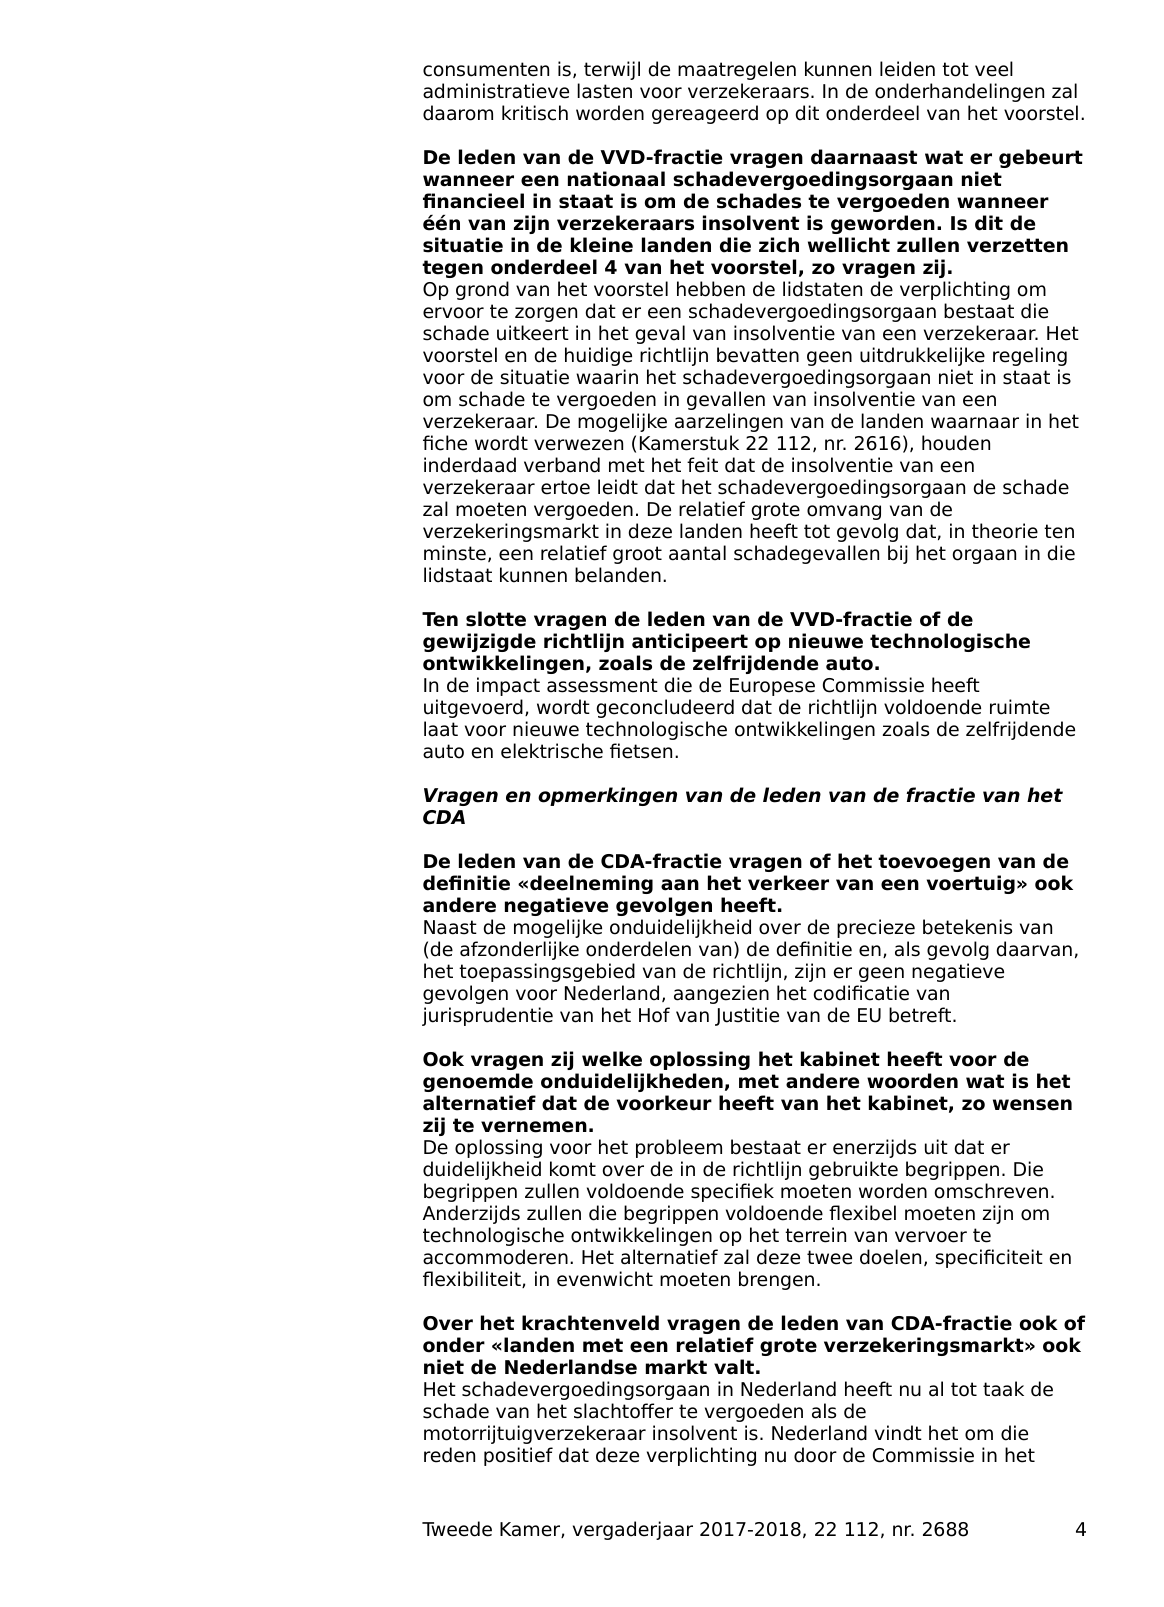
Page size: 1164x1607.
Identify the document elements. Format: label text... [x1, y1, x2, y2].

text Ook vragen zij welke oplossing het kabinet heeft voor de genoemde onduidelijkheden, met andere woorden wat is het alternatief dat de voorkeur heeft van het kabinet, zo wensen zij te vernemen. [422, 1049, 1087, 1137]
text Naast de mogelijke onduidelijkheid over de precieze betekenis van (de afzonderlijke onderdelen van) de definitie en, als gevolg daarvan, het toepassingsgebied van de richtlijn, zijn er geen negatieve gevolgen voor Nederland, aangezien het codificatie van jurisprudentie van het Hof van Justitie van de EU betreft. [422, 917, 1087, 1027]
text De leden van de VVD-fractie vragen daarnaast wat er gebeurt wanneer een nationaal schadevergoedingsorgaan niet financieel in staat is om de schades te vergoeden wanneer één van zijn verzekeraars insolvent is geworden. Is dit de situatie in de kleine landen die zich wellicht zullen verzetten tegen onderdeel 4 van het voorstel, zo vragen zij. [422, 147, 1087, 279]
text In de impact assessment die de Europese Commissie heeft uitgevoerd, wordt geconcludeerd dat de richtlijn voldoende ruimte laat voor nieuwe technologische ontwikkelingen zoals de zelfrijdende auto en elektrische fietsen. [422, 675, 1087, 763]
subtitle Vragen en opmerkingen van de leden van de fractie van het CDA [422, 785, 1087, 829]
text De oplossing voor het probleem bestaat er enerzijds uit dat er duidelijkheid komt over de in de richtlijn gebruikte begrippen. Die begrippen zullen voldoende specifiek moeten worden omschreven. Anderzijds zullen die begrippen voldoende flexibel moeten zijn om technologische ontwikkelingen op het terrein van vervoer te accommoderen. Het alternatief zal deze twee doelen, specificiteit en flexibiliteit, in evenwicht moeten brengen. [422, 1137, 1087, 1291]
text Over het krachtenveld vragen de leden van CDA-fractie ook of onder «landen met een relatief grote verzekeringsmarkt» ook niet de Nederlandse markt valt. [422, 1313, 1087, 1379]
text Op grond van het voorstel hebben de lidstaten de verplichting om ervoor te zorgen dat er een schadevergoedingsorgaan bestaat die schade uitkeert in het geval van insolventie van een verzekeraar. Het voorstel en de huidige richtlijn bevatten geen uitdrukkelijke regeling voor de situatie waarin het schadevergoedingsorgaan niet in staat is om schade te vergoeden in gevallen van insolventie van een verzekeraar. De mogelijke aarzelingen van de landen waarnaar in het fiche wordt verwezen (Kamerstuk 22 112, nr. 2616), houden inderdaad verband met het feit dat de insolventie van een verzekeraar ertoe leidt dat het schadevergoedingsorgaan de schade zal moeten vergoeden. De relatief grote omvang van de verzekeringsmarkt in deze landen heeft tot gevolg dat, in theorie ten minste, een relatief groot aantal schadegevallen bij het orgaan in die lidstaat kunnen belanden. [422, 279, 1087, 587]
text De leden van de CDA-fractie vragen of het toevoegen van de definitie «deelneming aan het verkeer van een voertuig» ook andere negatieve gevolgen heeft. [422, 851, 1087, 917]
text Ten slotte vragen de leden van de VVD-fractie of de gewijzigde richtlijn anticipeert op nieuwe technologische ontwikkelingen, zoals de zelfrijdende auto. [422, 609, 1087, 675]
text Het schadevergoedingsorgaan in Nederland heeft nu al tot taak de schade van het slachtoffer te vergoeden als de motorrijtuigverzekeraar insolvent is. Nederland vindt het om die reden positief dat deze verplichting nu door de Commissie in het [422, 1379, 1087, 1467]
text consumenten is, terwijl de maatregelen kunnen leiden tot veel administratieve lasten voor verzekeraars. In de onderhandelingen zal daarom kritisch worden gereageerd op dit onderdeel van het voorstel. [422, 59, 1087, 125]
